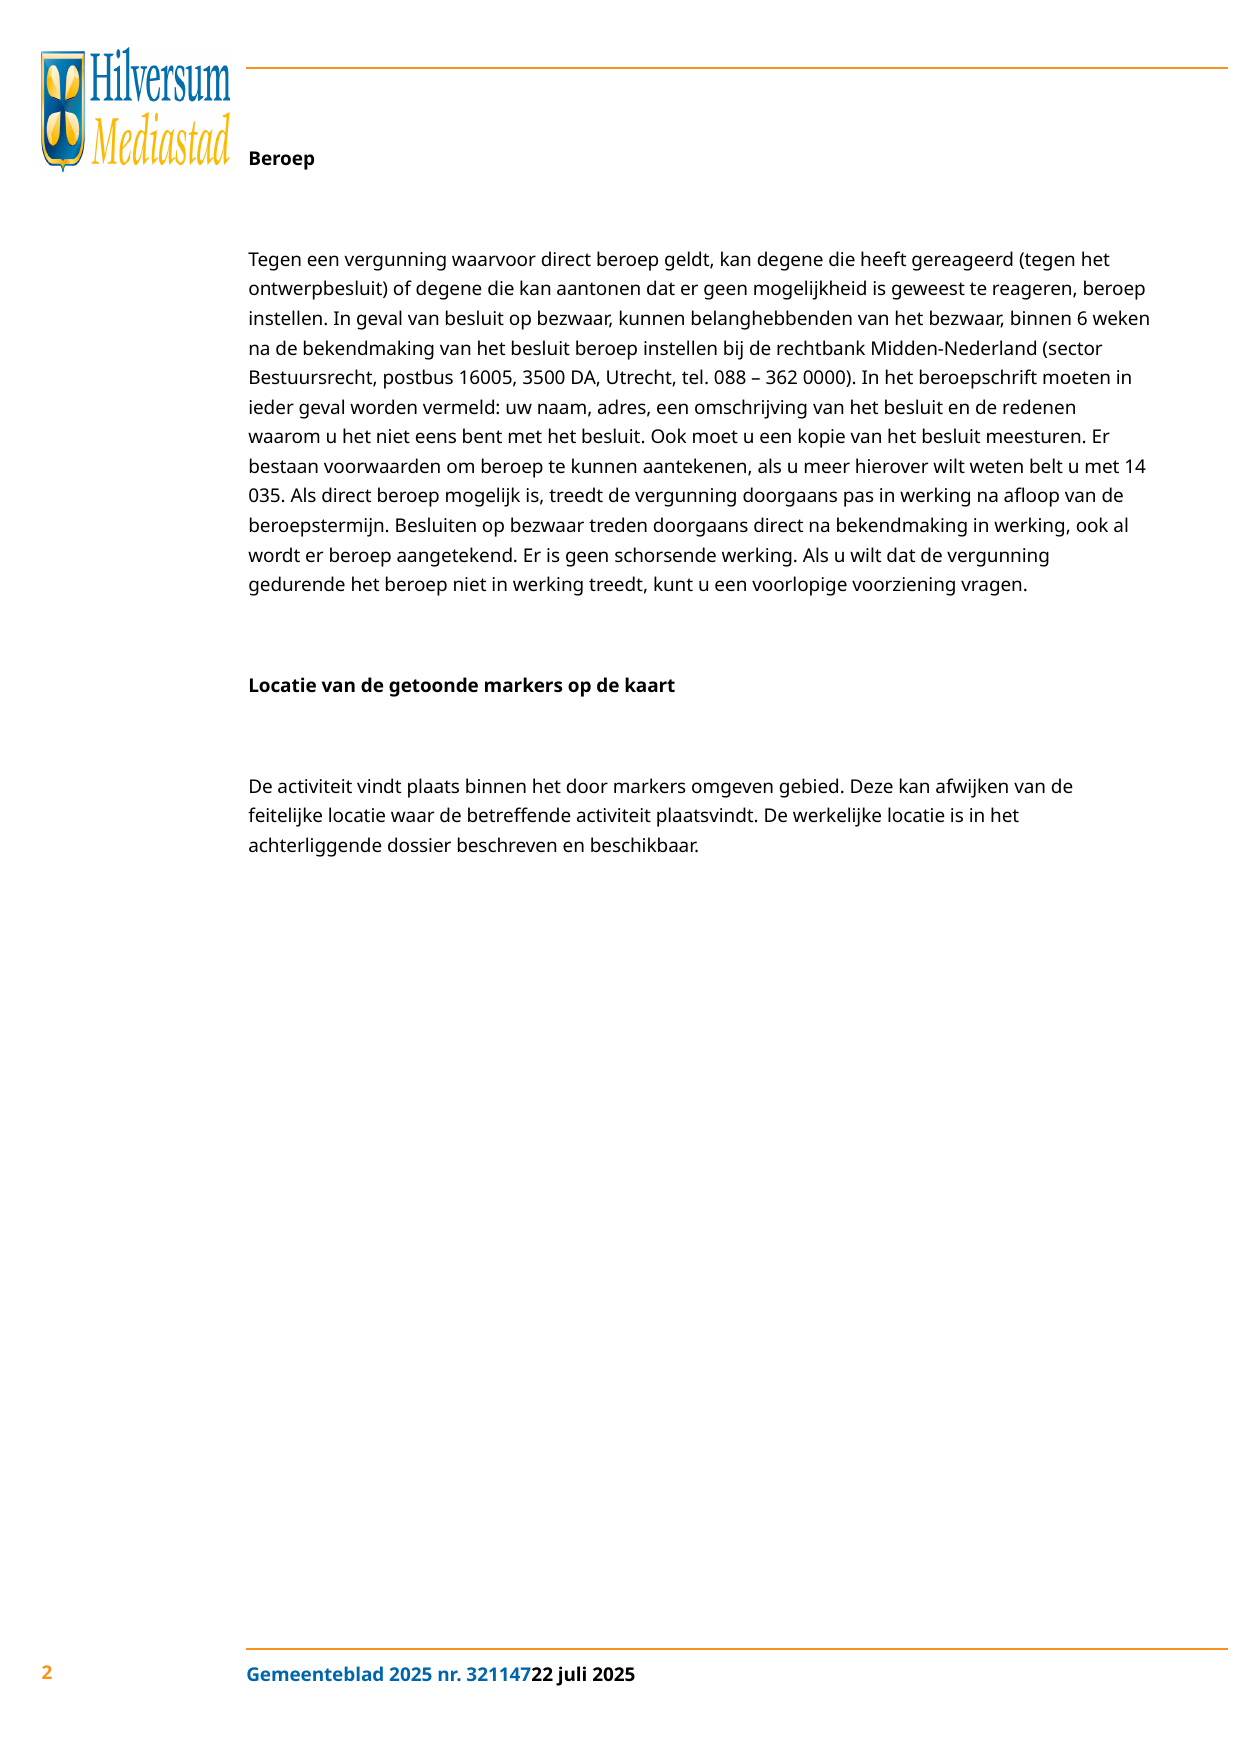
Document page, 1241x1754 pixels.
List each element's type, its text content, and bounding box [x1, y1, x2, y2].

text Beroep [248, 145, 1152, 171]
picture [41, 47, 231, 172]
text Tegen een vergunning waarvoor direct beroep geldt, kan degene die heeft gereageerd (tegen het ontwerpbesluit) of degene die kan aantonen dat er geen mogelijkheid is geweest te reageren, beroep instellen. In geval van besluit op bezwaar, kunnen belanghebbenden van het bezwaar, binnen 6 weken na de bekendmaking van het besluit beroep instellen bij de rechtbank Midden-Nederland (sector Bestuursrecht, postbus 16005, 3500 DA, Utrecht, tel. 088 – 362 0000). In het beroepschrift moeten in ieder geval worden vermeld: uw naam, adres, een omschrijving van het besluit en de redenen waarom u het niet eens bent met het besluit. Ook moet u een kopie van het besluit meesturen. Er bestaan voorwaarden om beroep te kunnen aantekenen, als u meer hierover wilt weten belt u met 14 035. Als direct beroep mogelijk is, treedt de vergunning doorgaans pas in werking na afloop van de beroepstermijn. Besluiten op bezwaar treden doorgaans direct na bekendmaking in werking, ook al wordt er beroep aangetekend. Er is geen schorsende werking. Als u wilt dat de vergunning gedurende het beroep niet in werking treedt, kunt u een voorlopige voorziening vragen. [248, 246, 1152, 597]
text De activiteit vindt plaats binnen het door markers omgeven gebied. Deze kan afwijken van de feitelijke locatie waar de betreffende activiteit plaatsvindt. De werkelijke locatie is in het achterliggende dossier beschreven en beschikbaar. [248, 773, 1152, 858]
text Locatie van de getoonde markers op de kaart [248, 672, 1152, 698]
